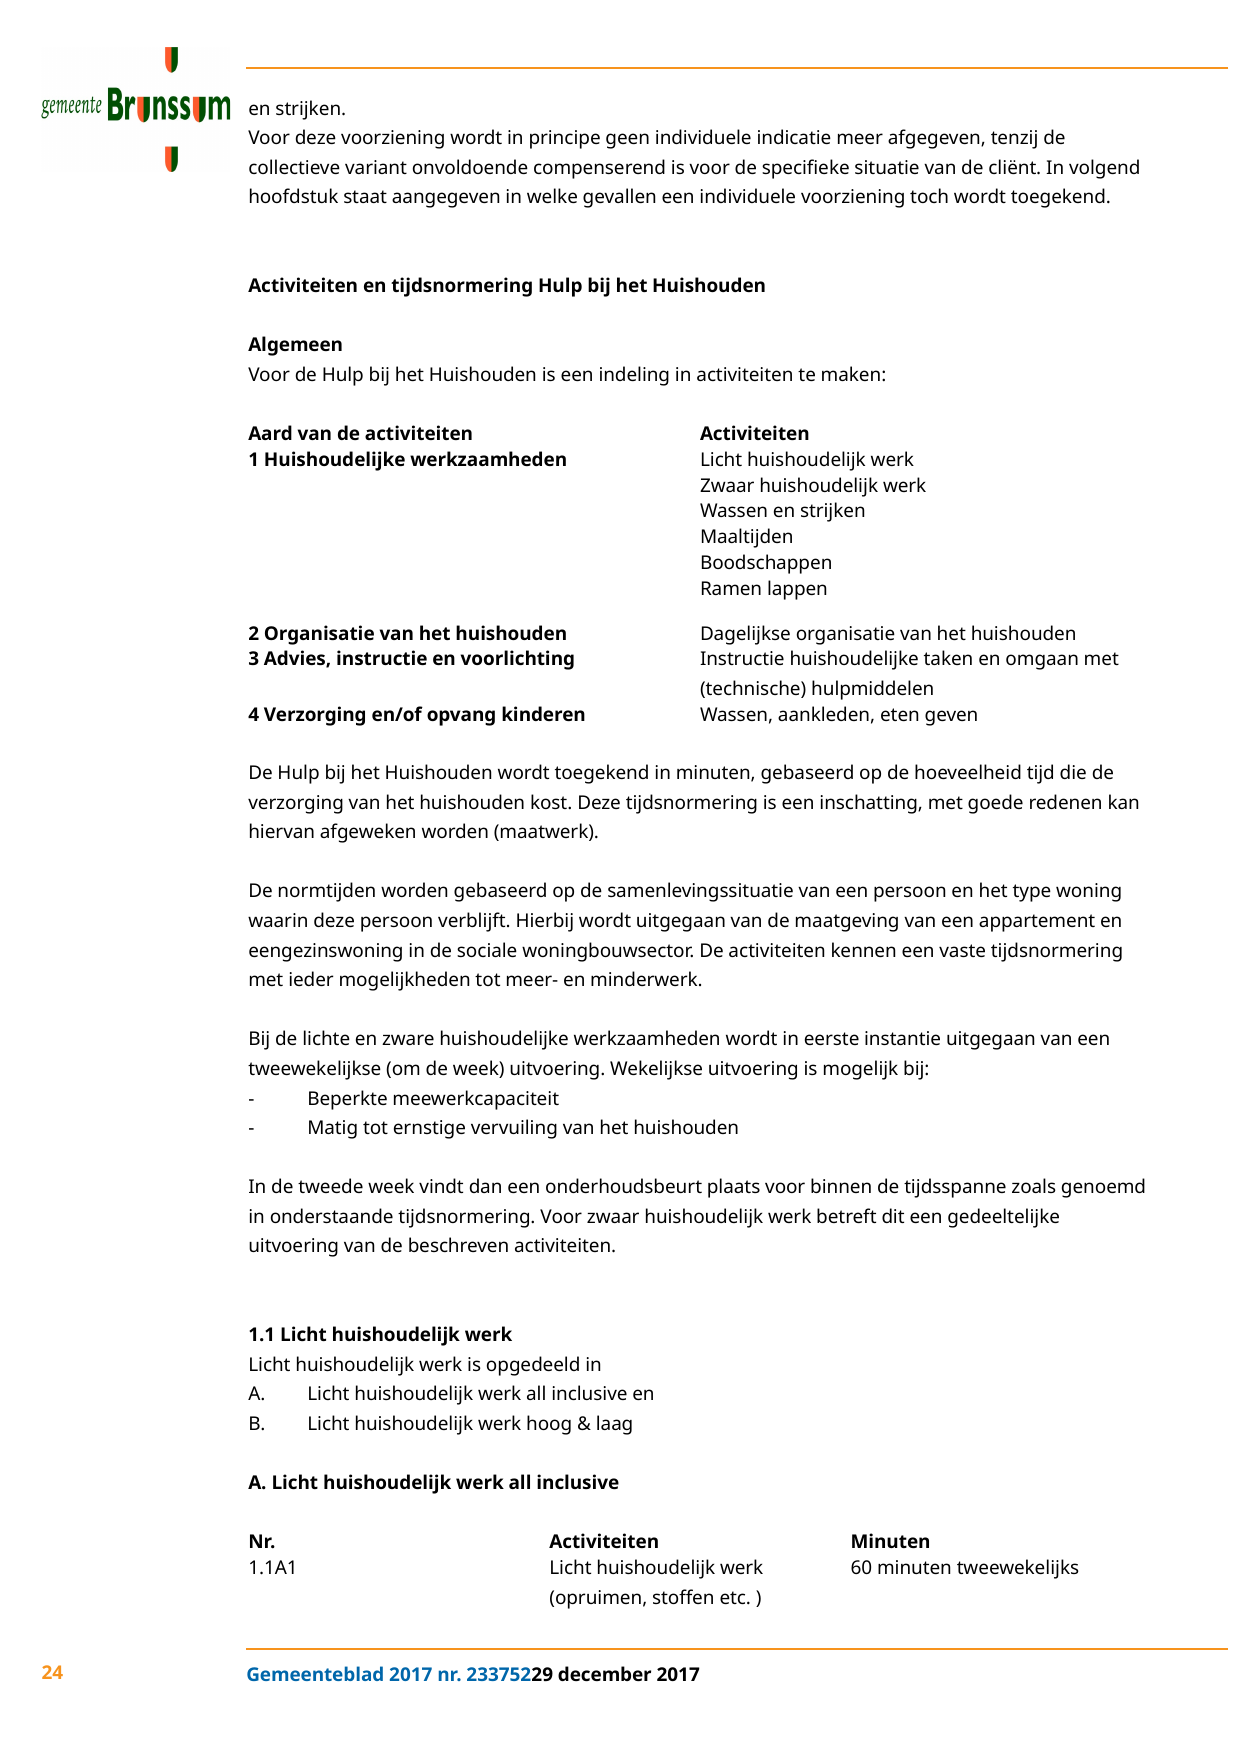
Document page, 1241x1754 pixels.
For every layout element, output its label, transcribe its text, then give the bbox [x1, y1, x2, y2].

list Licht huishoudelijk werk hoog & laag [248, 1410, 1152, 1436]
table_cell Boodschappen [700, 549, 1152, 575]
list Beperkte meewerkcapaciteit [248, 1085, 1152, 1110]
table_cell 2 Organisatie van het huishouden [248, 620, 700, 645]
text A. Licht huishoudelijk werk all inclusive [248, 1469, 1152, 1495]
text Licht huishoudelijk werk is opgedeeld in [248, 1351, 1152, 1377]
table_header Minuten [850, 1529, 1152, 1554]
table_cell 4 Verzorging en/of opvang kinderen [248, 701, 700, 726]
table_cell Licht huishoudelijk werk [700, 446, 1152, 472]
list Licht huishoudelijk werk all inclusive en [248, 1381, 1152, 1406]
picture [41, 47, 231, 172]
text Voor deze voorziening wordt in principe geen individuele indicatie meer afgegeven, tenzij de collectieve variant onvoldoende compenserend is voor de specifieke situatie van de cliënt. In volgend hoofdstuk staat aangegeven in welke gevallen een individuele voorziening toch wordt toegekend. [248, 124, 1152, 209]
text Voor de Hulp bij het Huishouden is een indeling in activiteiten te maken: [248, 361, 1152, 387]
table_cell Instructie huishoudelijke taken en omgaan met (technische) hulpmiddelen [700, 645, 1152, 701]
table_cell 1.1A1 [248, 1554, 549, 1609]
table_header Activiteiten [549, 1529, 850, 1554]
text In de tweede week vindt dan een onderhoudsbeurt plaats voor binnen de tijdsspanne zoals genoemd in onderstaande tijdsnormering. Voor zwaar huishoudelijk werk betreft dit een gedeeltelijke uitvoering van de beschreven activiteiten. [248, 1173, 1152, 1258]
text Algemeen [248, 331, 1152, 357]
table_header Nr. [248, 1529, 549, 1554]
table_cell 3 Advies, instructie en voorlichting [248, 645, 700, 701]
table_cell 1 Huishoudelijke werkzaamheden [248, 446, 700, 620]
text De normtijden worden gebaseerd op de samenlevingssituatie van een persoon en het type woning waarin deze persoon verblijft. Hierbij wordt uitgegaan van de maatgeving van een appartement en eengezinswoning in de sociale woningbouwsector. De activiteiten kennen een vaste tijdsnormering met ieder mogelijkheden tot meer- en minderwerk. [248, 878, 1152, 992]
table_cell Zwaar huishoudelijk werk [700, 472, 1152, 497]
table_cell Licht huishoudelijk werk (opruimen, stoffen etc. ) [549, 1554, 850, 1609]
text en strijken. [248, 95, 1152, 121]
text Activiteiten en tijdsnormering Hulp bij het Huishouden [248, 272, 1152, 298]
table_cell 60 minuten tweewekelijks [850, 1554, 1152, 1609]
table_header Aard van de activiteiten [248, 420, 700, 446]
table_cell Maaltijden [700, 523, 1152, 549]
list Matig tot ernstige vervuiling van het huishouden [248, 1114, 1152, 1140]
text 1.1 Licht huishoudelijk werk [248, 1321, 1152, 1347]
text De Hulp bij het Huishouden wordt toegekend in minuten, gebaseerd op de hoeveelheid tijd die de verzorging van het huishouden kost. Deze tijdsnormering is een inschatting, met goede redenen kan hiervan afgeweken worden (maatwerk). [248, 759, 1152, 844]
table_cell Wassen en strijken [700, 498, 1152, 523]
table_cell Wassen, aankleden, eten geven [700, 701, 1152, 726]
table_header Activiteiten [700, 420, 1152, 446]
text Bij de lichte en zware huishoudelijke werkzaamheden wordt in eerste instantie uitgegaan van een tweewekelijkse (om de week) uitvoering. Wekelijkse uitvoering is mogelijk bij: [248, 1026, 1152, 1081]
table_cell Dagelijkse organisatie van het huishouden [700, 620, 1152, 645]
table_cell Ramen lappen [700, 575, 1152, 620]
